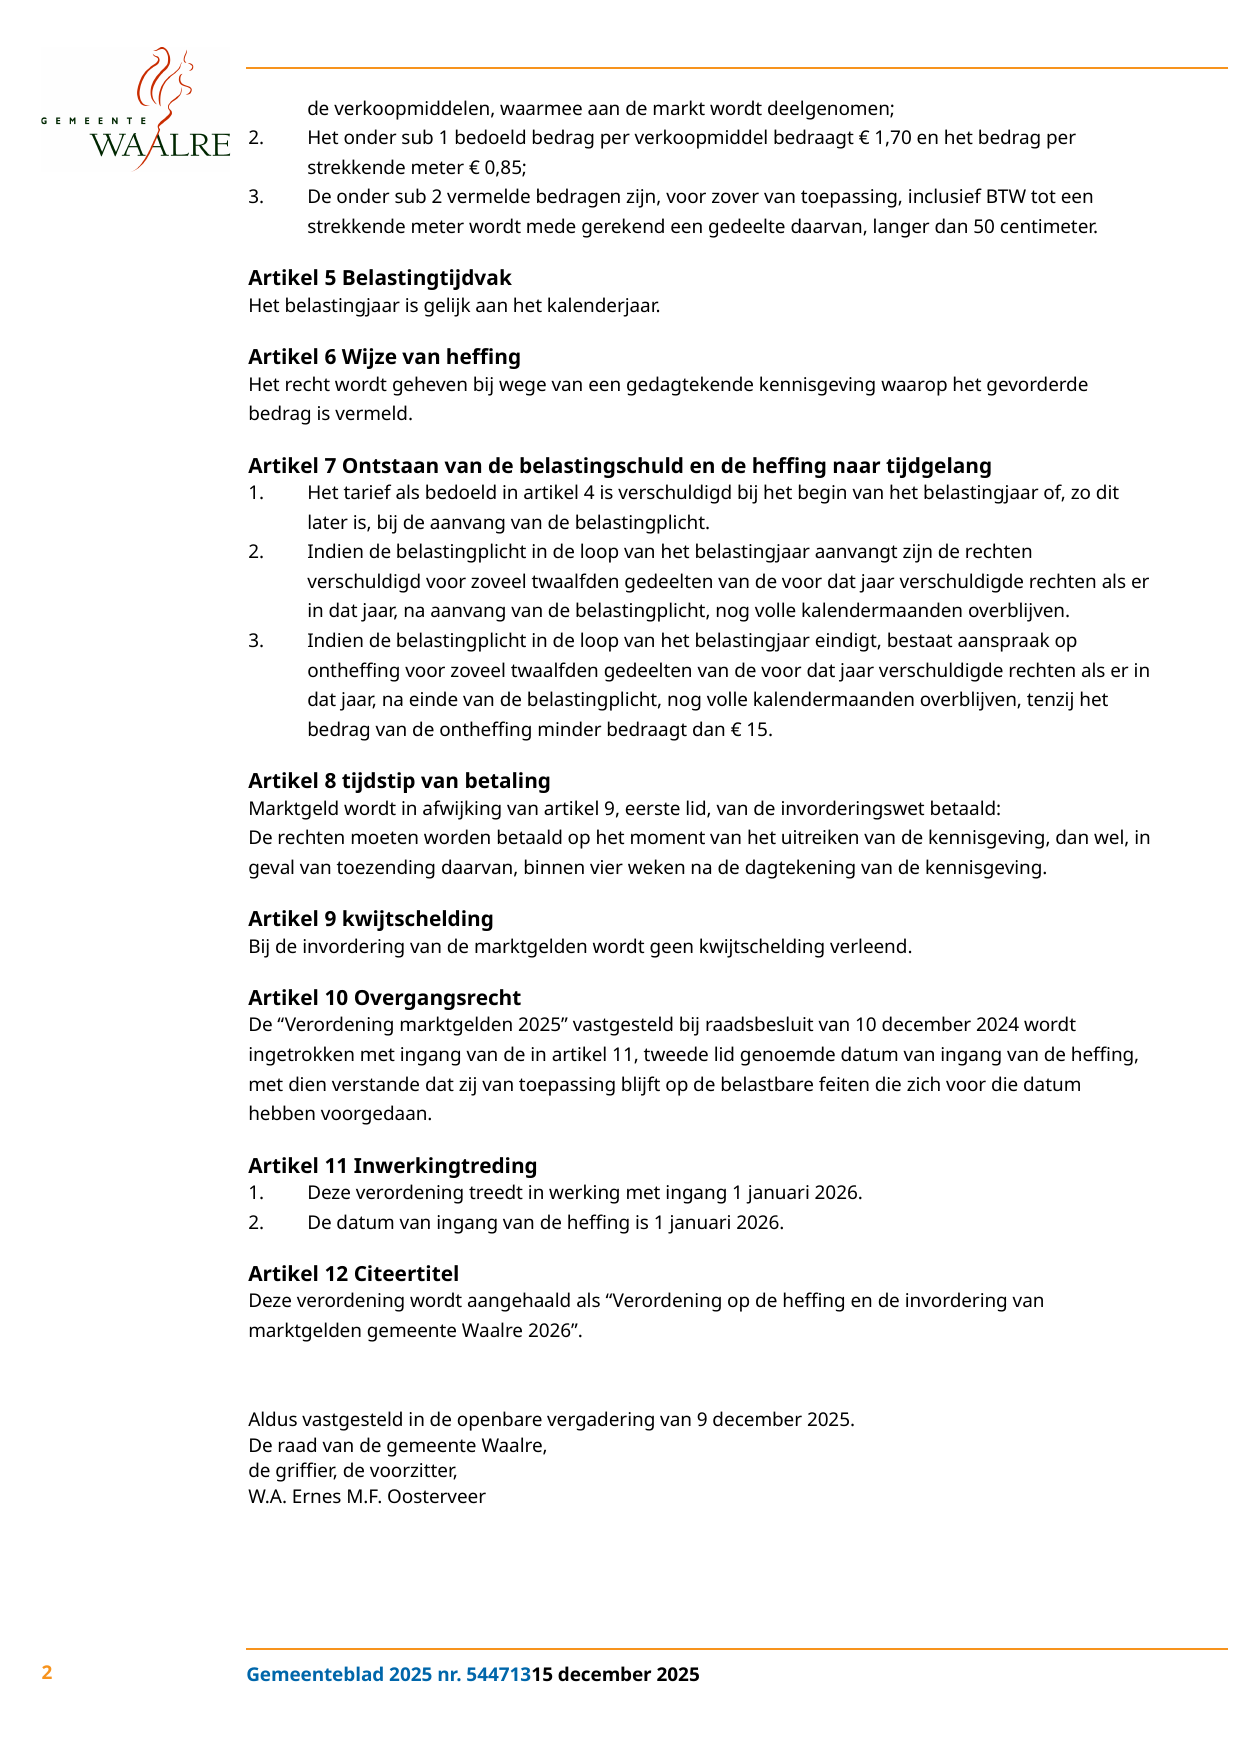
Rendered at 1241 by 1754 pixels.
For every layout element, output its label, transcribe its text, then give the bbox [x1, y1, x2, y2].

text De raad van de gemeente Waalre, [248, 1432, 1152, 1457]
text Artikel 12 Citeertitel [248, 1259, 1152, 1288]
text Het belastingjaar is gelijk aan het kalenderjaar. [248, 292, 1152, 318]
text de griffier, de voorzitter, [248, 1457, 1152, 1483]
text Artikel 9 kwijtschelding [248, 904, 1152, 933]
list Het onder sub 1 bedoeld bedrag per verkoopmiddel bedraagt € 1,70 en het bedrag per strekkende meter € 0,85; [248, 124, 1152, 180]
picture [41, 47, 231, 172]
list Deze verordening treedt in werking met ingang 1 januari 2026. [248, 1179, 1152, 1205]
text De rechten moeten worden betaald op het moment van het uitreiken van de kennisgeving, dan wel, in geval van toezending daarvan, binnen vier weken na de dagtekening van de kennisgeving. [248, 824, 1152, 880]
list de verkoopmiddelen, waarmee aan de markt wordt deelgenomen; [248, 95, 1152, 121]
text Artikel 7 Ontstaan van de belastingschuld en de heffing naar tijdgelang [248, 451, 1152, 479]
text Deze verordening wordt aangehaald als “Verordening op de heffing en de invordering van marktgelden gemeente Waalre 2026”. [248, 1288, 1152, 1343]
text W.A. Ernes M.F. Oosterveer [248, 1483, 1152, 1509]
text Artikel 6 Wijze van heffing [248, 342, 1152, 371]
text Artikel 10 Overgangsrecht [248, 983, 1152, 1012]
list Het tarief als bedoeld in artikel 4 is verschuldigd bij het begin van het belastingjaar of, zo dit later is, bij de aanvang van de belastingplicht. [248, 479, 1152, 534]
list De datum van ingang van de heffing is 1 januari 2026. [248, 1209, 1152, 1234]
text Aldus vastgesteld in de openbare vergadering van 9 december 2025. [248, 1406, 1152, 1432]
text Het recht wordt geheven bij wege van een gedagtekende kennisgeving waarop het gevorderde bedrag is vermeld. [248, 371, 1152, 426]
text Bij de invordering van de marktgelden wordt geen kwijtschelding verleend. [248, 933, 1152, 958]
text Artikel 5 Belastingtijdvak [248, 263, 1152, 292]
text Marktgeld wordt in afwijking van artikel 9, eerste lid, van de invorderingswet betaald: [248, 795, 1152, 821]
list De onder sub 2 vermelde bedragen zijn, voor zover van toepassing, inclusief BTW tot een strekkende meter wordt mede gerekend een gedeelte daarvan, langer dan 50 centimeter. [248, 183, 1152, 239]
text De “Verordening marktgelden 2025” vastgesteld bij raadsbesluit van 10 december 2024 wordt ingetrokken met ingang van de in artikel 11, tweede lid genoemde datum van ingang van de heffing, met dien verstande dat zij van toepassing blijft op de belastbare feiten die zich voor die datum hebben voorgedaan. [248, 1012, 1152, 1126]
text Artikel 8 tijdstip van betaling [248, 766, 1152, 795]
text Artikel 11 Inwerkingtreding [248, 1151, 1152, 1179]
list Indien de belastingplicht in de loop van het belastingjaar eindigt, bestaat aanspraak op ontheffing voor zoveel twaalfden gedeelten van de voor dat jaar verschuldigde rechten als er in dat jaar, na einde van de belastingplicht, nog volle kalendermaanden overblijven, tenzij het bedrag van de ontheffing minder bedraagt dan € 15. [248, 627, 1152, 742]
list Indien de belastingplicht in de loop van het belastingjaar aanvangt zijn de rechten verschuldigd voor zoveel twaalfden gedeelten van de voor dat jaar verschuldigde rechten als er in dat jaar, na aanvang van de belastingplicht, nog volle kalendermaanden overblijven. [248, 538, 1152, 623]
